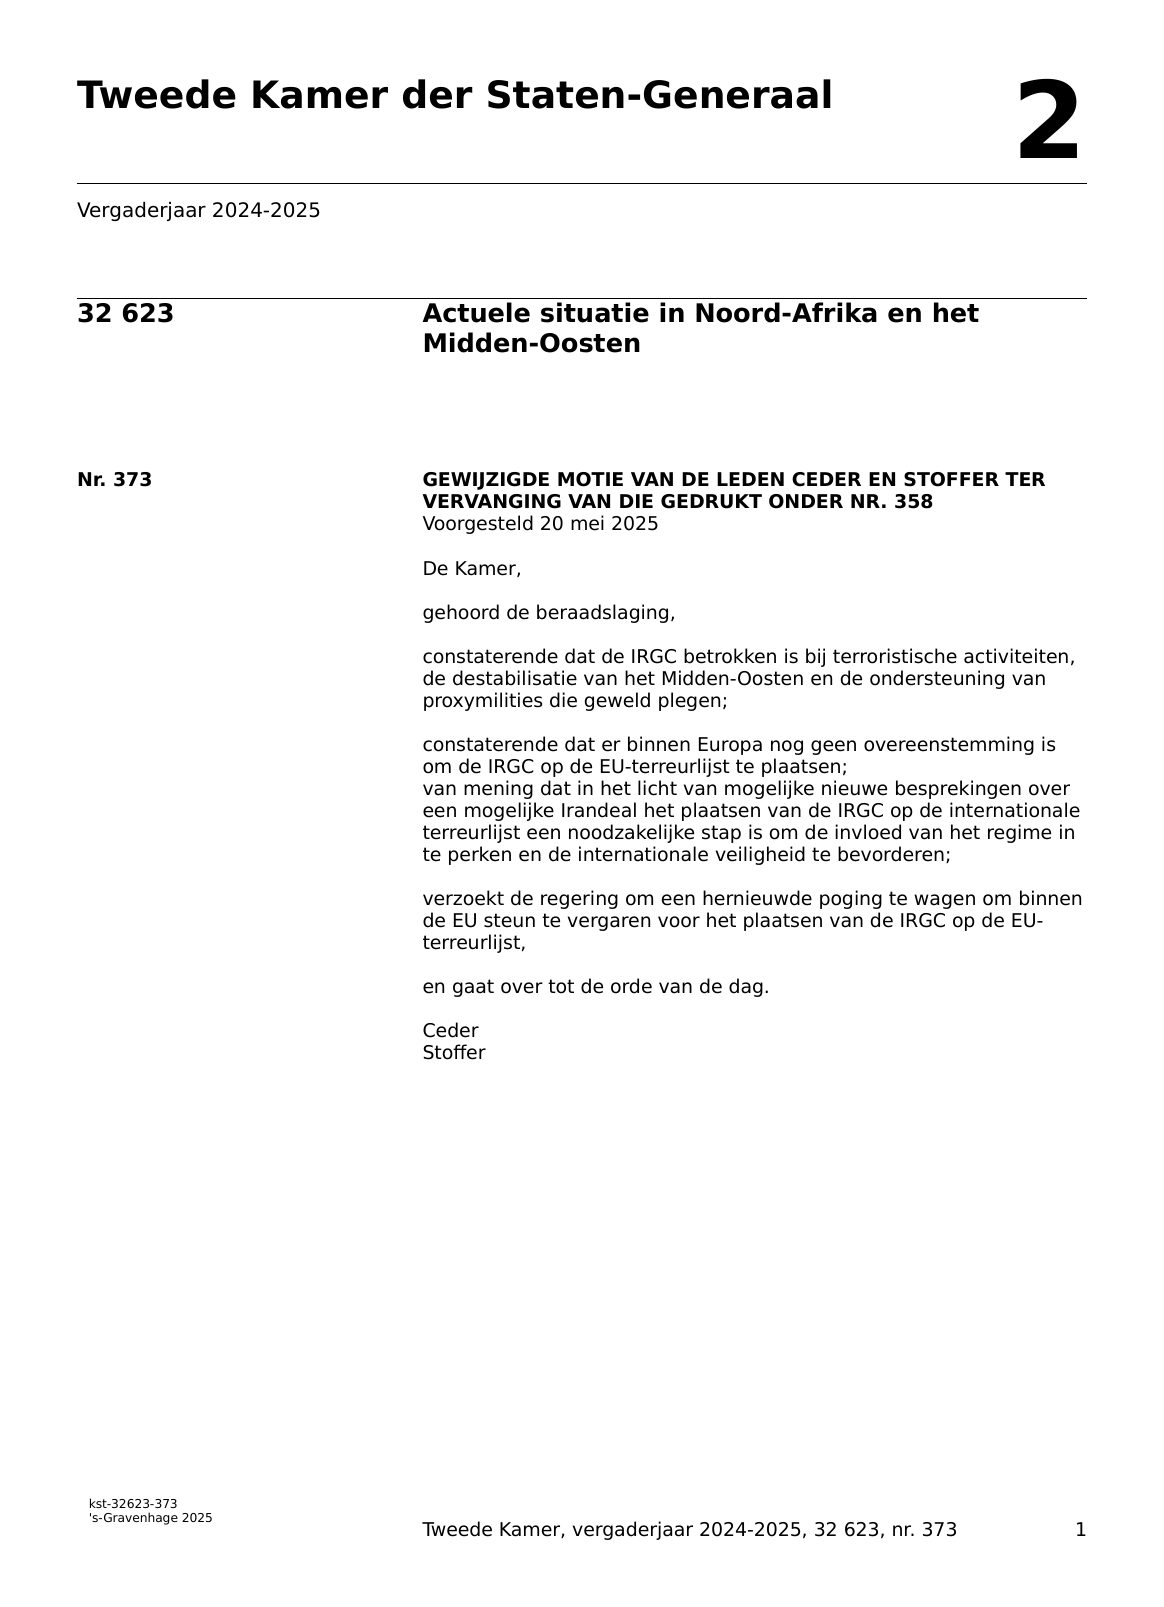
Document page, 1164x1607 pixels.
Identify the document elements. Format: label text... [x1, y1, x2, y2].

text Ceder [422, 1020, 1087, 1042]
text 's-Gravenhage 2025 [88, 1511, 323, 1525]
text en gaat over tot de orde van de dag. [422, 976, 1087, 998]
subtitle 32 623 Actuele situatie in Noord-Afrika en het Midden-Oosten [77, 299, 1087, 358]
text Stoffer [422, 1042, 1087, 1064]
text gehoord de beraadslaging, [422, 602, 1087, 624]
table_cell Vergaderjaar 2024-2025 [77, 184, 1087, 298]
text verzoekt de regering om een hernieuwde poging te wagen om binnen de EU steun te vergaren voor het plaatsen van de IRGC op de EU-terreurlijst, [422, 888, 1087, 954]
text constaterende dat de IRGC betrokken is bij terroristische activiteiten, de destabilisatie van het Midden-Oosten en de ondersteuning van proxymilities die geweld plegen; [422, 646, 1087, 712]
text De Kamer, [422, 557, 1087, 579]
subtitle Nr. 373 GEWIJZIGDE MOTIE VAN DE LEDEN CEDER EN STOFFER TER VERVANGING VAN DIE GEDRUKT ONDER NR. 358 [77, 469, 1087, 513]
text van mening dat in het licht van mogelijke nieuwe besprekingen over een mogelijke Irandeal het plaatsen van de IRGC op de internationale terreurlijst een noodzakelijke stap is om de invloed van het regime in te perken en de internationale veiligheid te bevorderen; [422, 778, 1087, 866]
table_header 2 [886, 59, 1087, 183]
text constaterende dat er binnen Europa nog geen overeenstemming is om de IRGC op de EU-terreurlijst te plaatsen; [422, 734, 1087, 778]
text Voorgesteld 20 mei 2025 [422, 513, 1087, 535]
text kst-32623-373 [88, 1497, 323, 1511]
table_header Tweede Kamer der Staten-Generaal [77, 59, 886, 183]
